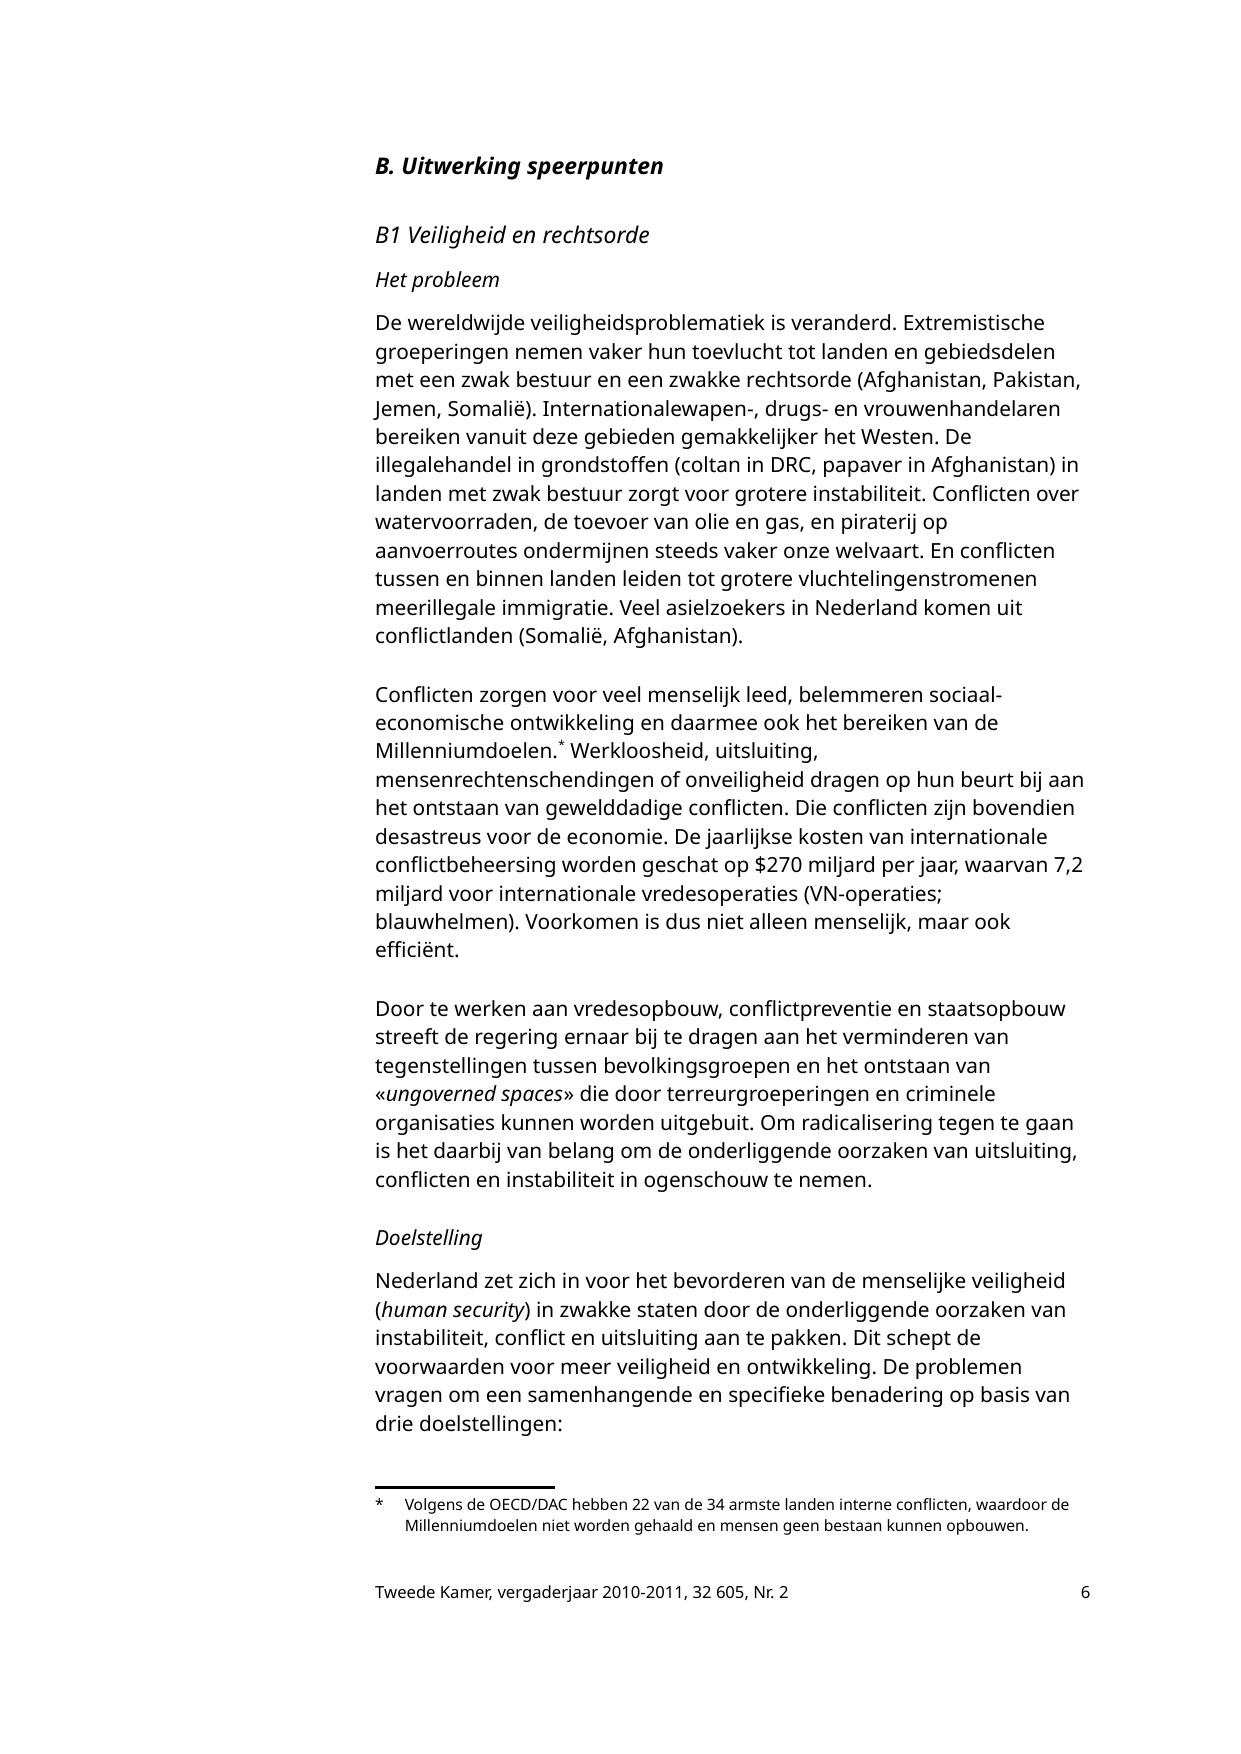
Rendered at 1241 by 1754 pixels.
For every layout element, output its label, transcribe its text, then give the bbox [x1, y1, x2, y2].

text Doelstelling [375, 1223, 1090, 1252]
text Conflicten zorgen voor veel menselijk leed, belemmeren sociaal-economische ontwikkeling en daarmee ook het bereiken van de Millenniumdoelen. Werkloosheid, uitsluiting, mensenrechtenschendingen of onveiligheid dragen op hun beurt bij aan het ontstaan van gewelddadige conflicten. Die conflicten zijn bovendien desastreus voor de economie. De jaarlijkse kosten van internationale conflictbeheersing worden geschat op $270 miljard per jaar, waarvan 7,2 miljard voor internationale vredesoperaties (VN-operaties; blauwhelmen). Voorkomen is dus niet alleen menselijk, maar ook efficiënt. [375, 680, 1090, 964]
text De wereldwijde veiligheidsproblematiek is veranderd. Extremistische groeperingen nemen vaker hun toevlucht tot landen en gebiedsdelen met een zwak bestuur en een zwakke rechtsorde (Afghanistan, Pakistan, Jemen, Somalië). Internationalewapen-, drugs- en vrouwenhandelaren bereiken vanuit deze gebieden gemakkelijker het Westen. De illegalehandel in grondstoffen (coltan in DRC, papaver in Afghanistan) in landen met zwak bestuur zorgt voor grotere instabiliteit. Conflicten over watervoorraden, de toevoer van olie en gas, en piraterij op aanvoerroutes ondermijnen steeds vaker onze welvaart. En conflicten tussen en binnen landen leiden tot grotere vluchtelingenstromenen meerillegale immigratie. Veel asielzoekers in Nederland komen uit conflictlanden (Somalië, Afghanistan). [375, 308, 1090, 650]
subtitle B1 Veiligheid en rechtsorde [375, 219, 1090, 250]
subtitle B. Uitwerking speerpunten [375, 150, 1090, 181]
text Het probleem [375, 265, 1090, 293]
text Door te werken aan vredesopbouw, conflictpreventie en staatsopbouw streeft de regering ernaar bij te dragen aan het verminderen van tegenstellingen tussen bevolkingsgroepen en het ontstaan van «ungoverned spaces» die door terreurgroeperingen en criminele organisaties kunnen worden uitgebuit. Om radicalisering tegen te gaan is het daarbij van belang om de onderliggende oorzaken van uitsluiting, conflicten en instabiliteit in ogenschouw te nemen. [375, 994, 1090, 1193]
text Volgens de OECD/DAC hebben 22 van de 34 armste landen interne conflicten, waardoor de Millenniumdoelen niet worden gehaald en mensen geen bestaan kunnen opbouwen. [375, 1451, 1090, 1536]
text Nederland zet zich in voor het bevorderen van de menselijke veiligheid (human security) in zwakke staten door de onderliggende oorzaken van instabiliteit, conflict en uitsluiting aan te pakken. Dit schept de voorwaarden voor meer veiligheid en ontwikkeling. De problemen vragen om een samenhangende en specifieke benadering op basis van drie doelstellingen: [375, 1267, 1090, 1437]
